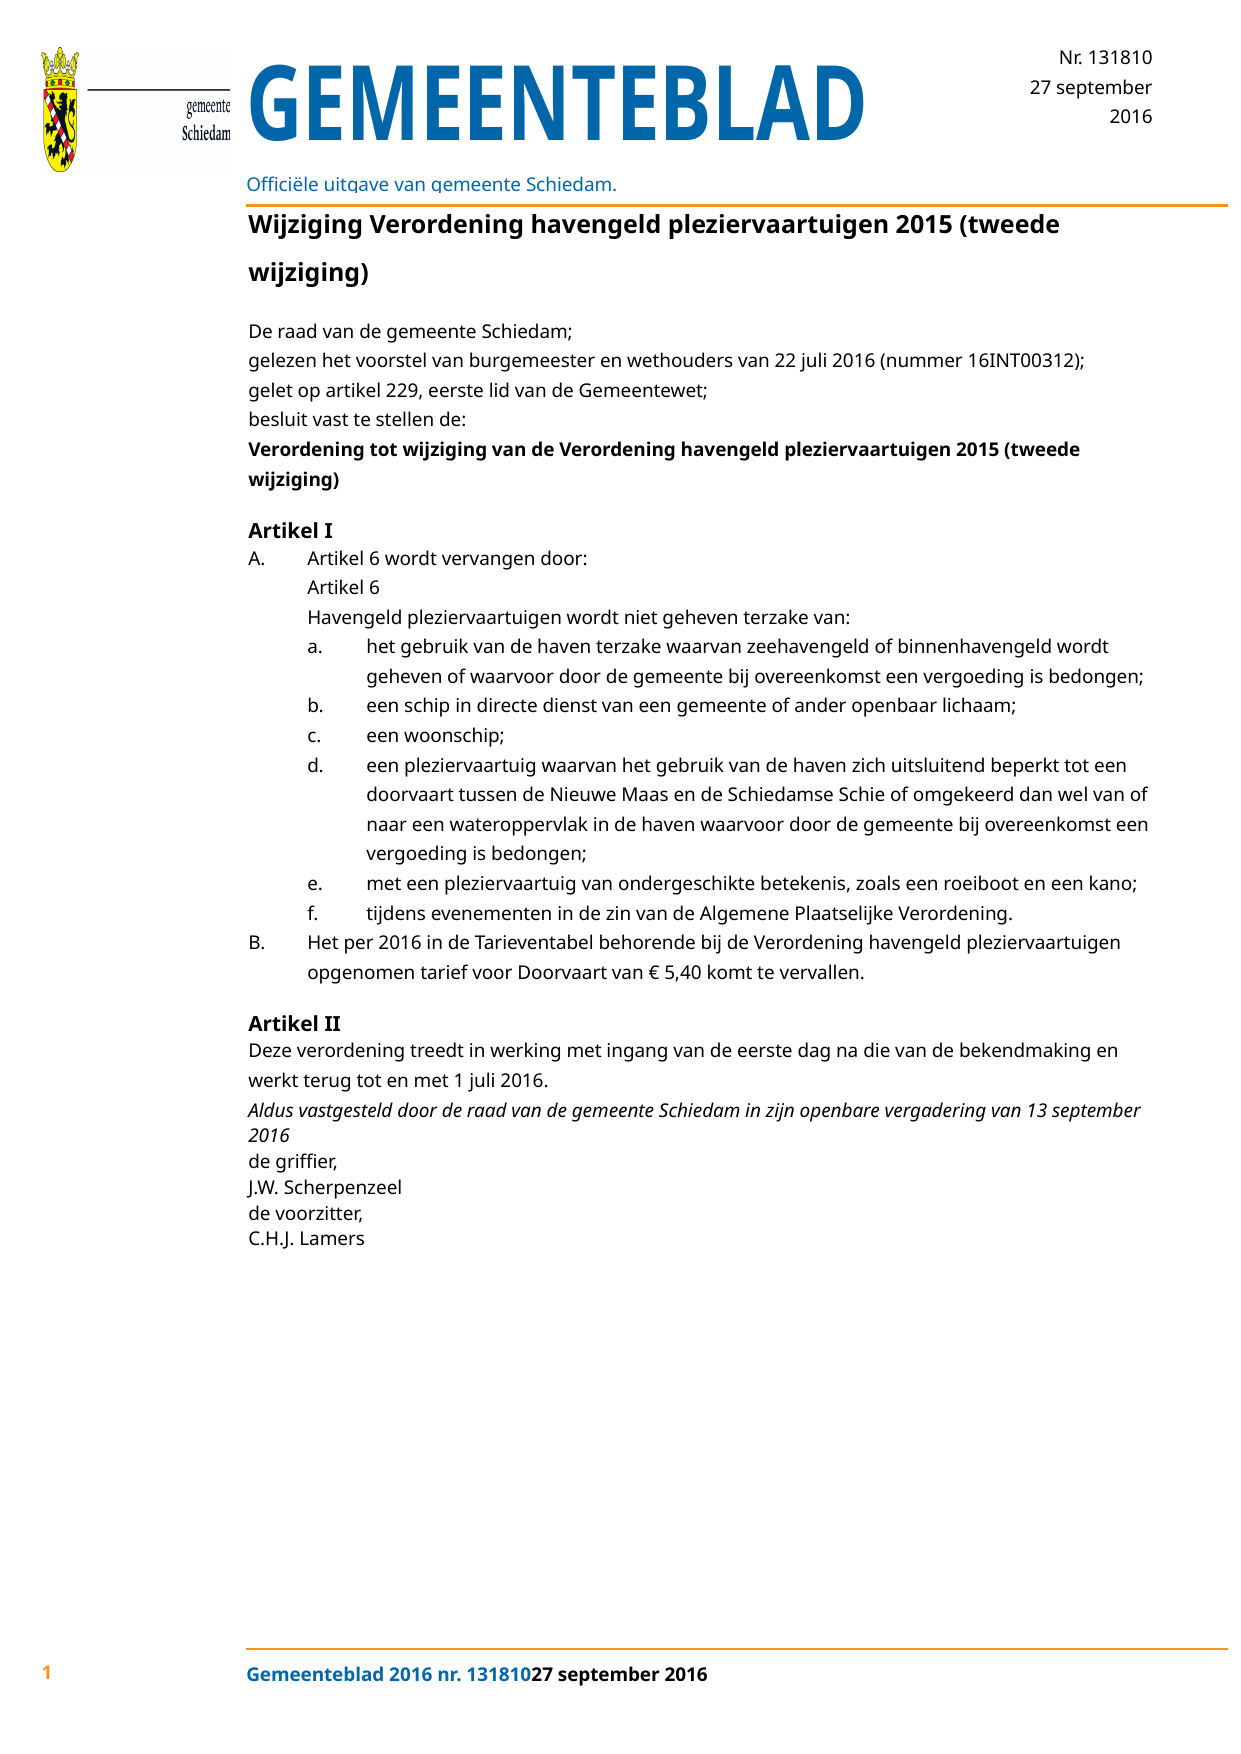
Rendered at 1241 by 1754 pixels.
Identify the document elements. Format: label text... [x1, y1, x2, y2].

text Artikel I [248, 516, 1152, 545]
text Artikel II [248, 1009, 1152, 1038]
list Artikel 6 [248, 574, 1152, 600]
text C.H.J. Lamers [248, 1226, 1152, 1251]
text de voorzitter, [248, 1200, 1152, 1226]
text gelet op artikel 229, eerste lid van de Gemeentewet; [248, 377, 1152, 403]
picture [41, 47, 231, 172]
list een schip in directe dienst van een gemeente of ander openbaar lichaam; [307, 693, 1152, 718]
text besluit vast te stellen de: [248, 407, 1152, 432]
list met een pleziervaartuig van ondergeschikte betekenis, zoals een roeiboot en een kano; [307, 870, 1152, 896]
text Deze verordening treedt in werking met ingang van de eerste dag na die van de bekendmaking en werkt terug tot en met 1 juli 2016. [248, 1038, 1152, 1093]
text Verordening tot wijziging van de Verordening havengeld pleziervaartuigen 2015 (tweede wijziging) [248, 436, 1152, 492]
text De raad van de gemeente Schiedam; [248, 318, 1152, 344]
text Wijziging Verordening havengeld pleziervaartuigen 2015 (tweede wijziging) [248, 207, 1152, 288]
text J.W. Scherpenzeel [248, 1174, 1152, 1200]
list een pleziervaartuig waarvan het gebruik van de haven zich uitsluitend beperkt tot een doorvaart tussen de Nieuwe Maas en de Schiedamse Schie of omgekeerd dan wel van of naar een wateroppervlak in de haven waarvoor door de gemeente bij overeenkomst een vergoeding is bedongen; [307, 752, 1152, 866]
list een woonschip; [307, 722, 1152, 748]
list Het per 2016 in de Tarieventabel behorende bij de Verordening havengeld pleziervaartuigen opgenomen tarief voor Doorvaart van € 5,40 komt te vervallen. [248, 929, 1152, 984]
list tijdens evenementen in de zin van de Algemene Plaatselijke Verordening. [307, 900, 1152, 925]
text gelezen het voorstel van burgemeester en wethouders van 22 juli 2016 (nummer 16INT00312); [248, 347, 1152, 373]
text Aldus vastgesteld door de raad van de gemeente Schiedam in zijn openbare vergadering van 13 september 2016 [248, 1097, 1152, 1148]
list Artikel 6 wordt vervangen door: [248, 545, 1152, 570]
list het gebruik van de haven terzake waarvan zeehavengeld of binnenhavengeld wordt geheven of waarvoor door de gemeente bij overeenkomst een vergoeding is bedongen; [307, 633, 1152, 689]
list Havengeld pleziervaartuigen wordt niet geheven terzake van: [248, 604, 1152, 629]
text de griffier, [248, 1148, 1152, 1174]
